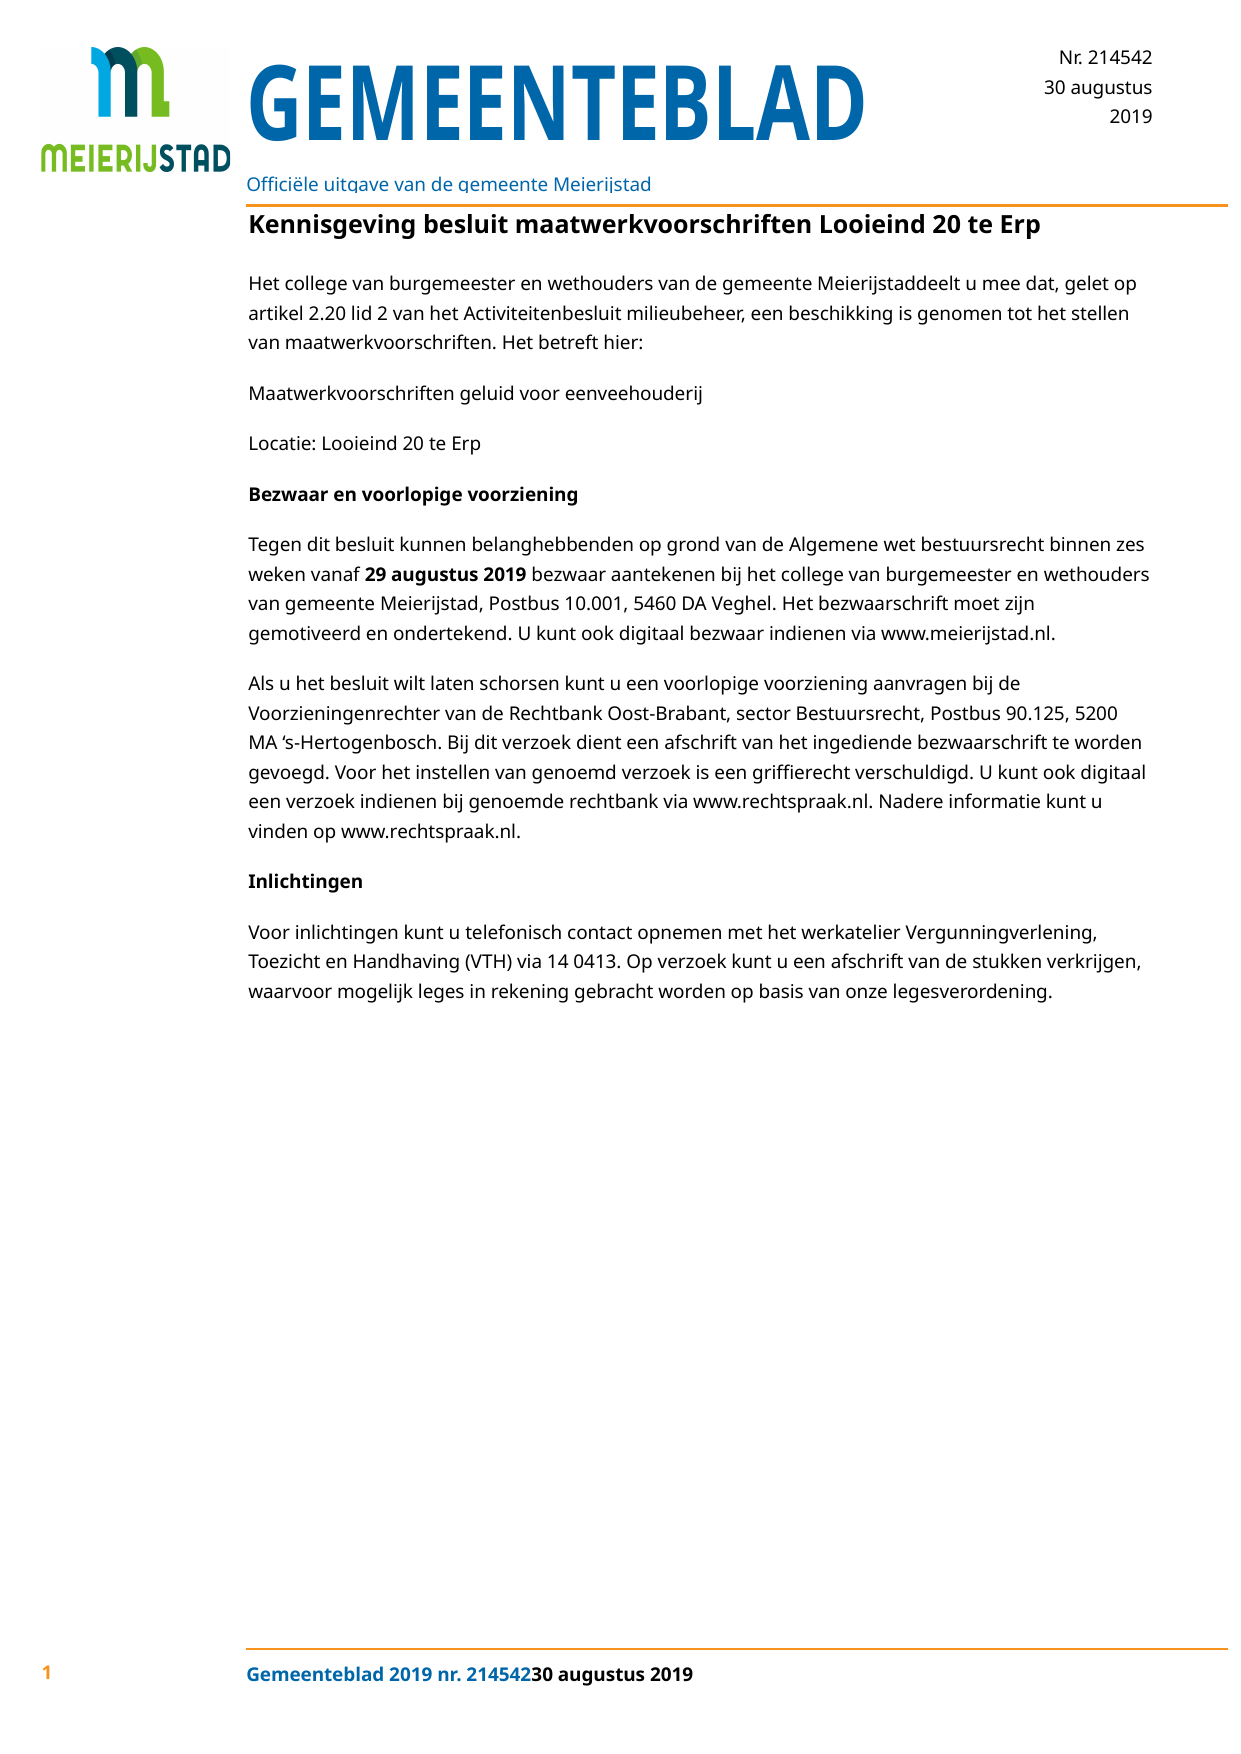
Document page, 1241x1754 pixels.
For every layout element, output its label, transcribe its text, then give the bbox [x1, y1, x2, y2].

text Inlichtingen [248, 869, 1152, 894]
text Bezwaar en voorlopige voorziening [248, 481, 1152, 506]
text Tegen dit besluit kunnen belanghebbenden op grond van de Algemene wet bestuursrecht binnen zes weken vanaf 29 augustus 2019 bezwaar aantekenen bij het college van burgemeester en wethouders van gemeente Meierijstad, Postbus 10.001, 5460 DA Veghel. Het bezwaarschrift moet zijn gemotiveerd en ondertekend. U kunt ook digitaal bezwaar indienen via www.meierijstad.nl. [248, 531, 1152, 646]
text Maatwerkvoorschriften geluid voor eenveehouderij [248, 380, 1152, 406]
text Kennisgeving besluit maatwerkvoorschriften Looieind 20 te Erp [248, 207, 1152, 241]
text Locatie: Looieind 20 te Erp [248, 430, 1152, 456]
picture [41, 47, 231, 172]
text Het college van burgemeester en wethouders van de gemeente Meierijstaddeelt u mee dat, gelet op artikel 2.20 lid 2 van het Activiteitenbesluit milieubeheer, een beschikking is genomen tot het stellen van maatwerkvoorschriften. Het betreft hier: [248, 270, 1152, 355]
text Als u het besluit wilt laten schorsen kunt u een voorlopige voorziening aanvragen bij de Voorzieningenrechter van de Rechtbank Oost-Brabant, sector Bestuursrecht, Postbus 90.125, 5200 MA ‘s-Hertogenbosch. Bij dit verzoek dient een afschrift van het ingediende bezwaarschrift te worden gevoegd. Voor het instellen van genoemd verzoek is een griffierecht verschuldigd. U kunt ook digitaal een verzoek indienen bij genoemde rechtbank via www.rechtspraak.nl. Nadere informatie kunt u vinden op www.rechtspraak.nl. [248, 670, 1152, 844]
text Voor inlichtingen kunt u telefonisch contact opnemen met het werkatelier Vergunningverlening, Toezicht en Handhaving (VTH) via 14 0413. Op verzoek kunt u een afschrift van de stukken verkrijgen, waarvoor mogelijk leges in rekening gebracht worden op basis van onze legesverordening. [248, 919, 1152, 1004]
